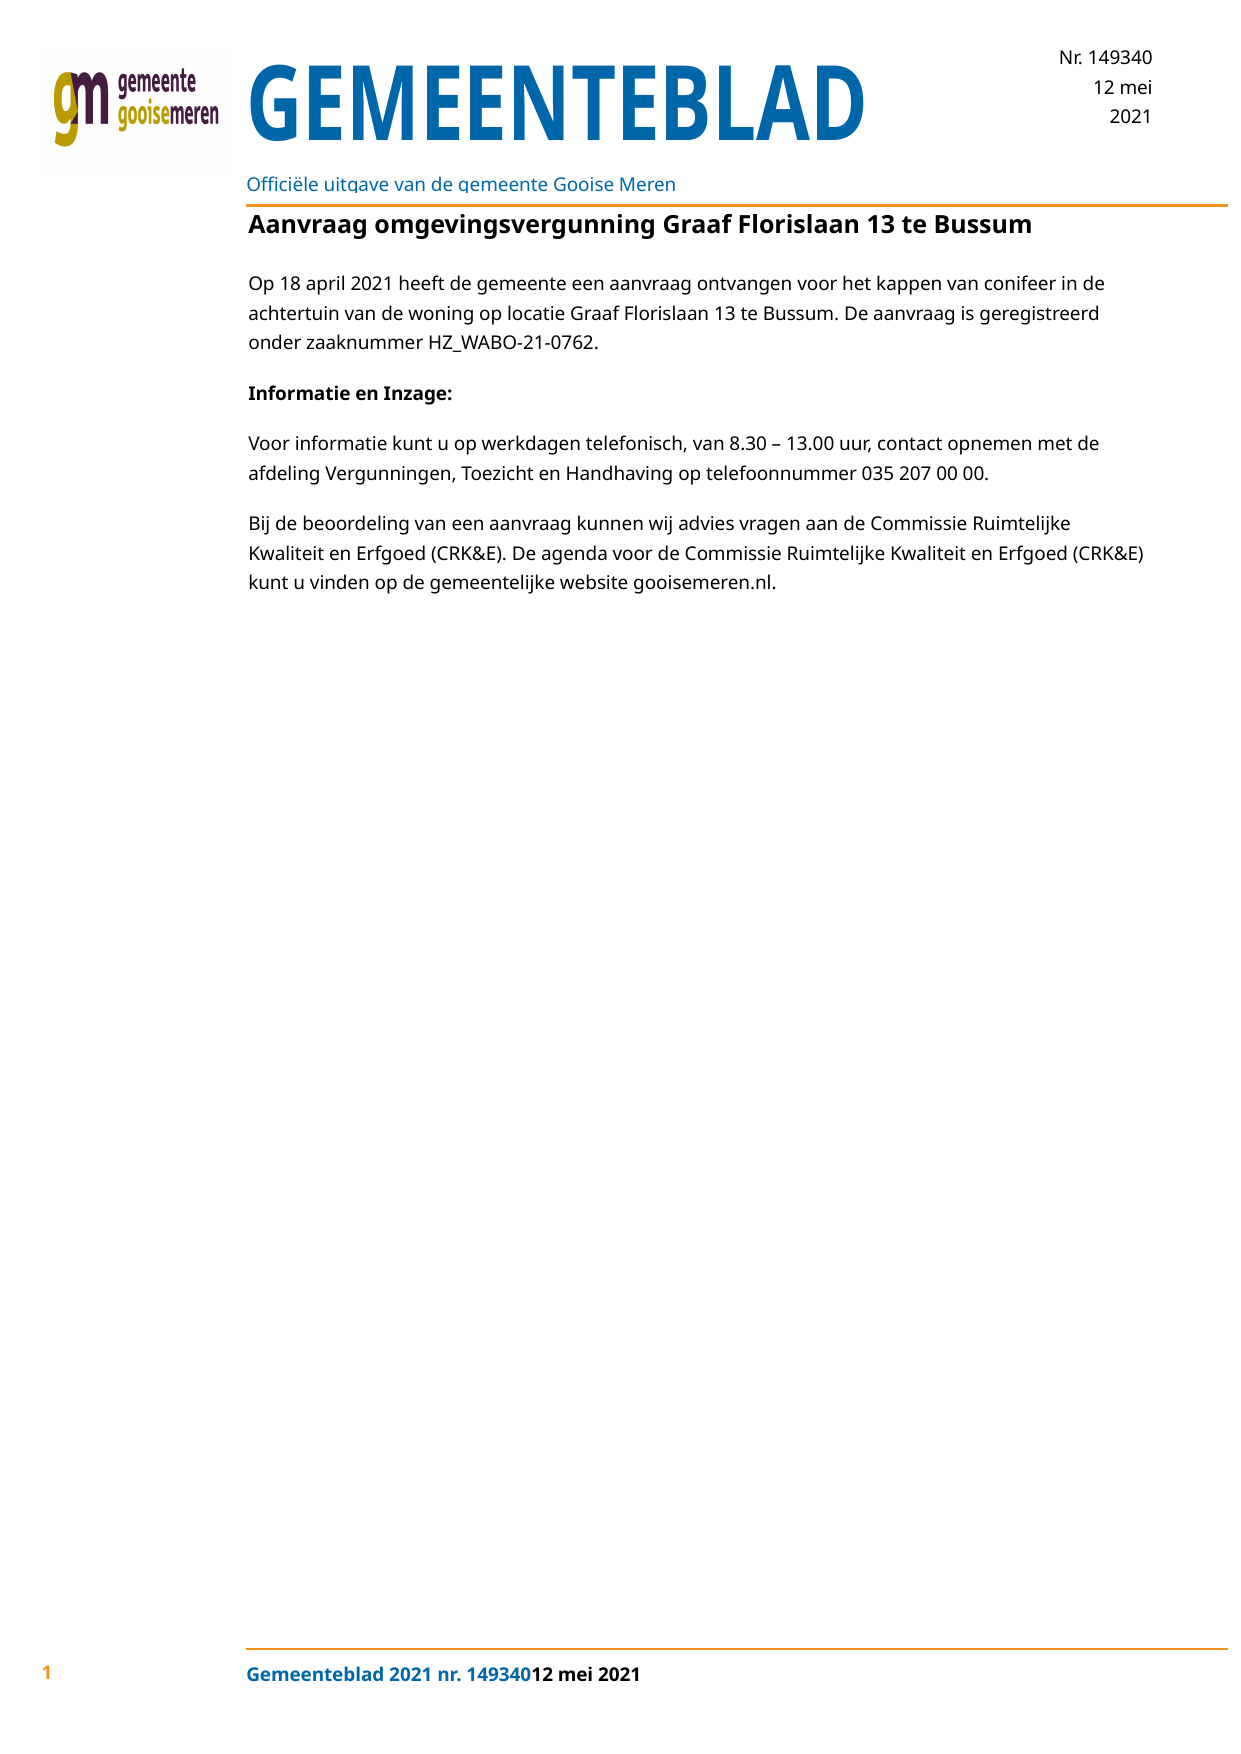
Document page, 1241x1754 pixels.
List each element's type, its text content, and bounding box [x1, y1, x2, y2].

text Bij de beoordeling van een aanvraag kunnen wij advies vragen aan de Commissie Ruimtelijke Kwaliteit en Erfgoed (CRK&E). De agenda voor de Commissie Ruimtelijke Kwaliteit en Erfgoed (CRK&E) kunt u vinden op de gemeentelijke website gooisemeren.nl. [248, 510, 1152, 595]
text Op 18 april 2021 heeft de gemeente een aanvraag ontvangen voor het kappen van conifeer in de achtertuin van de woning op locatie Graaf Florislaan 13 te Bussum. De aanvraag is geregistreerd onder zaaknummer HZ_WABO-21-0762. [248, 270, 1152, 355]
text Informatie en Inzage: [248, 380, 1152, 406]
picture [41, 47, 231, 172]
text Voor informatie kunt u op werkdagen telefonisch, van 8.30 – 13.00 uur, contact opnemen met de afdeling Vergunningen, Toezicht en Handhaving op telefoonnummer 035 207 00 00. [248, 430, 1152, 486]
text Aanvraag omgevingsvergunning Graaf Florislaan 13 te Bussum [248, 207, 1152, 241]
